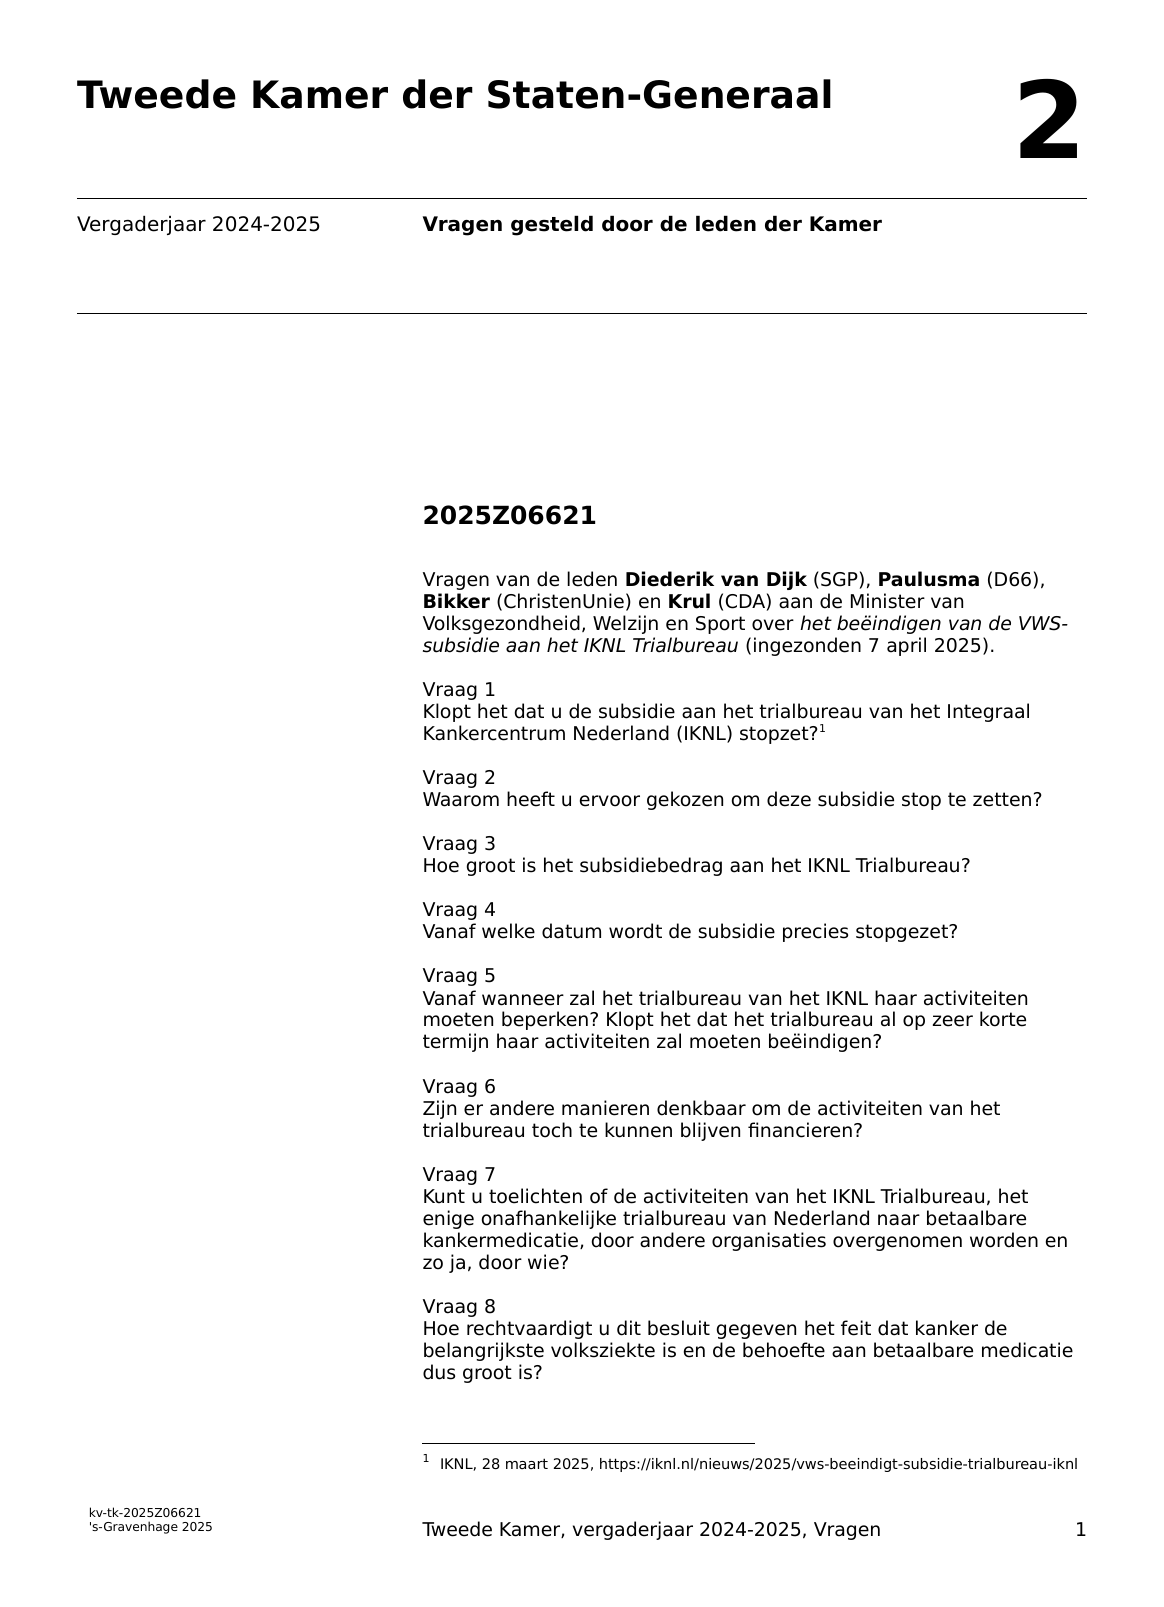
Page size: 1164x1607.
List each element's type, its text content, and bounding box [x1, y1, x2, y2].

text Vanaf wanneer zal het trialbureau van het IKNL haar activiteiten moeten beperken? Klopt het dat het trialbureau al op zeer korte termijn haar activiteiten zal moeten beëindigen? [422, 987, 1087, 1053]
text 's-Gravenhage 2025 [88, 1520, 323, 1534]
text Kunt u toelichten of de activiteiten van het IKNL Trialbureau, het enige onafhankelijke trialbureau van Nederland naar betaalbare kankermedicatie, door andere organisaties overgenomen worden en zo ja, door wie? [422, 1186, 1087, 1273]
text Vragen van de leden Diederik van Dijk (SGP), Paulusma (D66), Bikker (ChristenUnie) en Krul (CDA) aan de Minister van Volksgezondheid, Welzijn en Sport over het beëindigen van de VWS-subsidie aan het IKNL Trialbureau (ingezonden 7 april 2025). [422, 569, 1087, 657]
table_cell Vergaderjaar 2024-2025 [77, 199, 422, 313]
text Vraag 1 [422, 679, 1087, 701]
text Klopt het dat u de subsidie aan het trialbureau van het Integraal Kankercentrum Nederland (IKNL) stopzet? [422, 701, 1087, 745]
table_header Tweede Kamer der Staten-Generaal [77, 59, 886, 198]
text 2025Z06621 [422, 501, 1087, 531]
text Vraag 7 [422, 1164, 1087, 1186]
text Vanaf welke datum wordt de subsidie precies stopgezet? [422, 921, 1087, 943]
text Hoe groot is het subsidiebedrag aan het IKNL Trialbureau? [422, 855, 1087, 877]
text Zijn er andere manieren denkbaar om de activiteiten van het trialbureau toch te kunnen blijven financieren? [422, 1097, 1087, 1141]
text Vraag 3 [422, 833, 1087, 855]
text Vraag 5 [422, 965, 1087, 987]
text Vraag 2 [422, 767, 1087, 789]
text IKNL, 28 maart 2025, https://iknl.nl/nieuws/2025/vws-beeindigt-subsidie-trialbureau-iknl [422, 1452, 1087, 1474]
text Vraag 6 [422, 1076, 1087, 1097]
text Vraag 4 [422, 899, 1087, 921]
table_cell Vragen gesteld door de leden der Kamer [422, 199, 1087, 313]
text Waarom heeft u ervoor gekozen om deze subsidie stop te zetten? [422, 789, 1087, 811]
text Vraag 8 [422, 1296, 1087, 1318]
text Hoe rechtvaardigt u dit besluit gegeven het feit dat kanker de belangrijkste volksziekte is en de behoefte aan betaalbare medicatie dus groot is? [422, 1318, 1087, 1384]
text kv-tk-2025Z06621 [88, 1506, 323, 1520]
table_header 2 [886, 59, 1087, 198]
